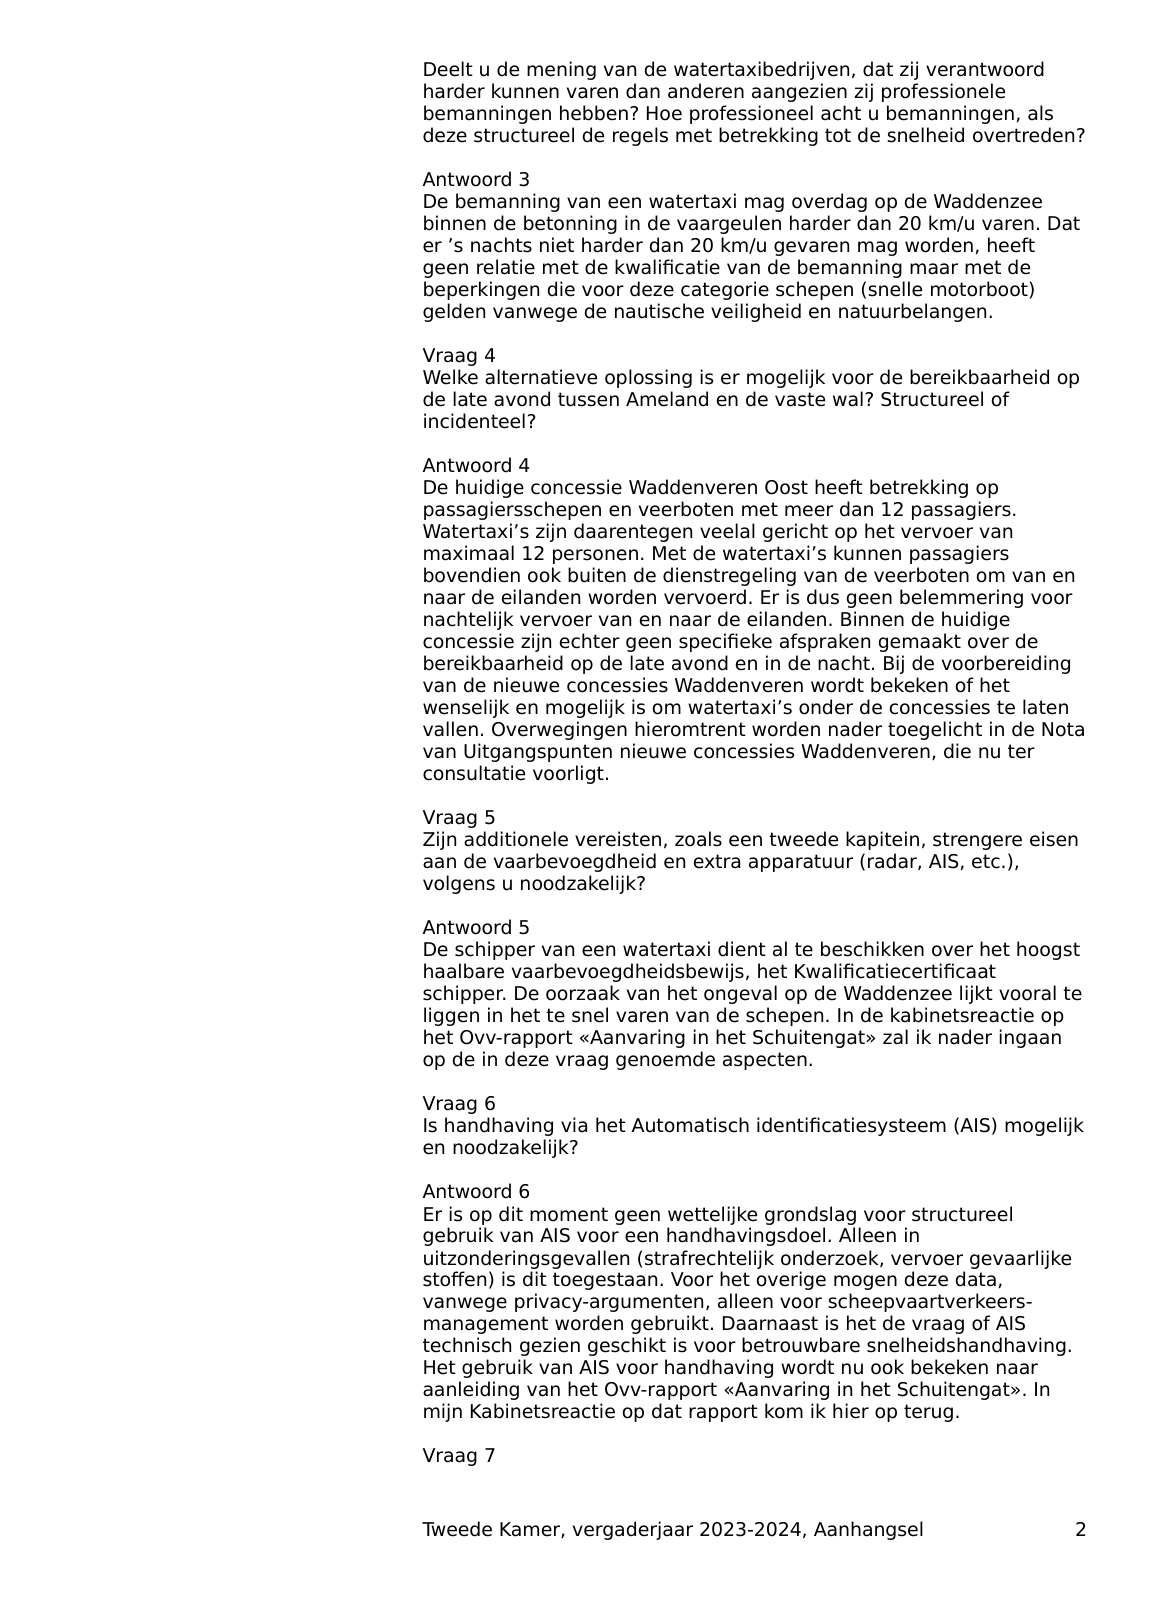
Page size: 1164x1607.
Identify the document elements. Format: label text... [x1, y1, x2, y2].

text Zijn additionele vereisten, zoals een tweede kapitein, strengere eisen aan de vaarbevoegdheid en extra apparatuur (radar, AIS, etc.), volgens u noodzakelijk? [422, 829, 1087, 895]
text Vraag 6 [422, 1093, 1087, 1115]
text De schipper van een watertaxi dient al te beschikken over het hoogst haalbare vaarbevoegdheidsbewijs, het Kwalificatiecertificaat schipper. De oorzaak van het ongeval op de Waddenzee lijkt vooral te liggen in het te snel varen van de schepen. In de kabinetsreactie op het Ovv-rapport «Aanvaring in het Schuitengat» zal ik nader ingaan op de in deze vraag genoemde aspecten. [422, 939, 1087, 1071]
text Vraag 7 [422, 1445, 1087, 1467]
text Vraag 5 [422, 807, 1087, 829]
text De huidige concessie Waddenveren Oost heeft betrekking op passagiersschepen en veerboten met meer dan 12 passagiers. Watertaxi’s zijn daarentegen veelal gericht op het vervoer van maximaal 12 personen. Met de watertaxi’s kunnen passagiers bovendien ook buiten de dienstregeling van de veerboten om van en naar de eilanden worden vervoerd. Er is dus geen belemmering voor nachtelijk vervoer van en naar de eilanden. Binnen de huidige concessie zijn echter geen specifieke afspraken gemaakt over de bereikbaarheid op de late avond en in de nacht. Bij de voorbereiding van de nieuwe concessies Waddenveren wordt bekeken of het wenselijk en mogelijk is om watertaxi’s onder de concessies te laten vallen. Overwegingen hieromtrent worden nader toegelicht in de Nota van Uitgangspunten nieuwe concessies Waddenveren, die nu ter consultatie voorligt. [422, 477, 1087, 785]
text Antwoord 5 [422, 917, 1087, 939]
text Antwoord 4 [422, 455, 1087, 477]
text Deelt u de mening van de watertaxibedrijven, dat zij verantwoord harder kunnen varen dan anderen aangezien zij professionele bemanningen hebben? Hoe professioneel acht u bemanningen, als deze structureel de regels met betrekking tot de snelheid overtreden? [422, 59, 1087, 147]
text Antwoord 3 [422, 169, 1087, 191]
text Welke alternatieve oplossing is er mogelijk voor de bereikbaarheid op de late avond tussen Ameland en de vaste wal? Structureel of incidenteel? [422, 367, 1087, 433]
text De bemanning van een watertaxi mag overdag op de Waddenzee binnen de betonning in de vaargeulen harder dan 20 km/u varen. Dat er ’s nachts niet harder dan 20 km/u gevaren mag worden, heeft geen relatie met de kwalificatie van de bemanning maar met de beperkingen die voor deze categorie schepen (snelle motorboot) gelden vanwege de nautische veiligheid en natuurbelangen. [422, 191, 1087, 323]
text Er is op dit moment geen wettelijke grondslag voor structureel gebruik van AIS voor een handhavingsdoel. Alleen in uitzonderingsgevallen (strafrechtelijk onderzoek, vervoer gevaarlijke stoffen) is dit toegestaan. Voor het overige mogen deze data, vanwege privacy-argumenten, alleen voor scheepvaartverkeers-management worden gebruikt. Daarnaast is het de vraag of AIS technisch gezien geschikt is voor betrouwbare snelheidshandhaving. Het gebruik van AIS voor handhaving wordt nu ook bekeken naar aanleiding van het Ovv-rapport «Aanvaring in het Schuitengat». In mijn Kabinetsreactie op dat rapport kom ik hier op terug. [422, 1203, 1087, 1423]
text Antwoord 6 [422, 1181, 1087, 1203]
text Vraag 4 [422, 345, 1087, 367]
text Is handhaving via het Automatisch identificatiesysteem (AIS) mogelijk en noodzakelijk? [422, 1115, 1087, 1159]
